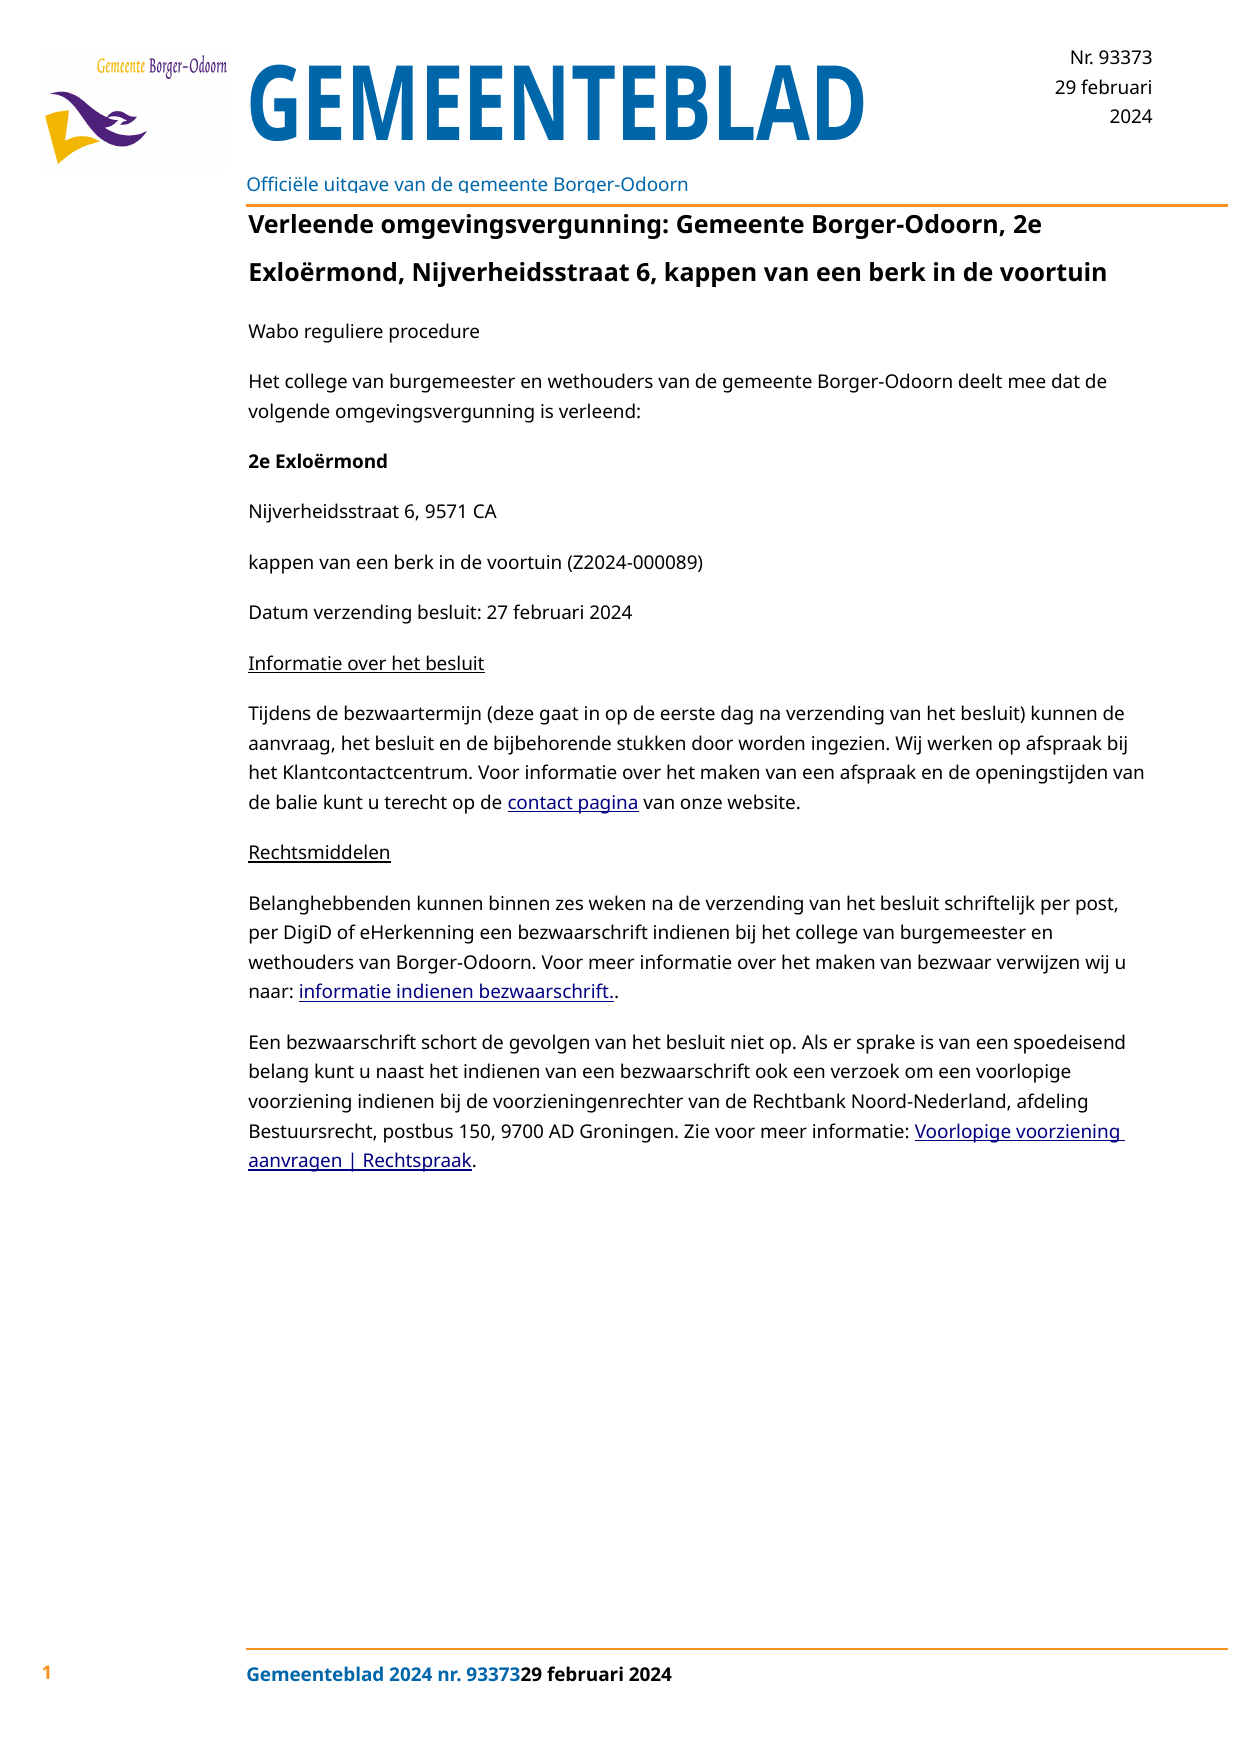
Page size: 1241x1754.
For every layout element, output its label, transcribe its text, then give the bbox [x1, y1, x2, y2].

text Nijverheidsstraat 6, 9571 CA [248, 499, 1152, 524]
text Het college van burgemeester en wethouders van de gemeente Borger-Odoorn deelt mee dat de volgende omgevingsvergunning is verleend: [248, 368, 1152, 424]
picture [41, 47, 231, 172]
text Informatie over het besluit [248, 650, 1152, 676]
text Datum verzending besluit: 27 februari 2024 [248, 599, 1152, 625]
text kappen van een berk in de voortuin (Z2024-000089) [248, 549, 1152, 575]
text Belanghebbenden kunnen binnen zes weken na de verzending van het besluit schriftelijk per post, per DigiD of eHerkenning een bezwaarschrift indienen bij het college van burgemeester en wethouders van Borger-Odoorn. Voor meer informatie over het maken van bezwaar verwijzen wij u naar: informatie indienen bezwaarschrift.. [248, 890, 1152, 1004]
text Verleende omgevingsvergunning: Gemeente Borger-Odoorn, 2e Exloërmond, Nijverheidsstraat 6, kappen van een berk in de voortuin [248, 207, 1152, 288]
text 2e Exloërmond [248, 448, 1152, 474]
text Tijdens de bezwaartermijn (deze gaat in op de eerste dag na verzending van het besluit) kunnen de aanvraag, het besluit en de bijbehorende stukken door worden ingezien. Wij werken op afspraak bij het Klantcontactcentrum. Voor informatie over het maken van een afspraak en de openingstijden van de balie kunt u terecht op de contact pagina van onze website. [248, 700, 1152, 815]
text Een bezwaarschrift schort de gevolgen van het besluit niet op. Als er sprake is van een spoedeisend belang kunt u naast het indienen van een bezwaarschrift ook een verzoek om een voorlopige voorziening indienen bij de voorzieningenrechter van de Rechtbank Noord-Nederland, afdeling Bestuursrecht, postbus 150, 9700 AD Groningen. Zie voor meer informatie: Voorlopige voorziening aanvragen | Rechtspraak. [248, 1029, 1152, 1173]
text Rechtsmiddelen [248, 839, 1152, 865]
text Wabo reguliere procedure [248, 318, 1152, 344]
